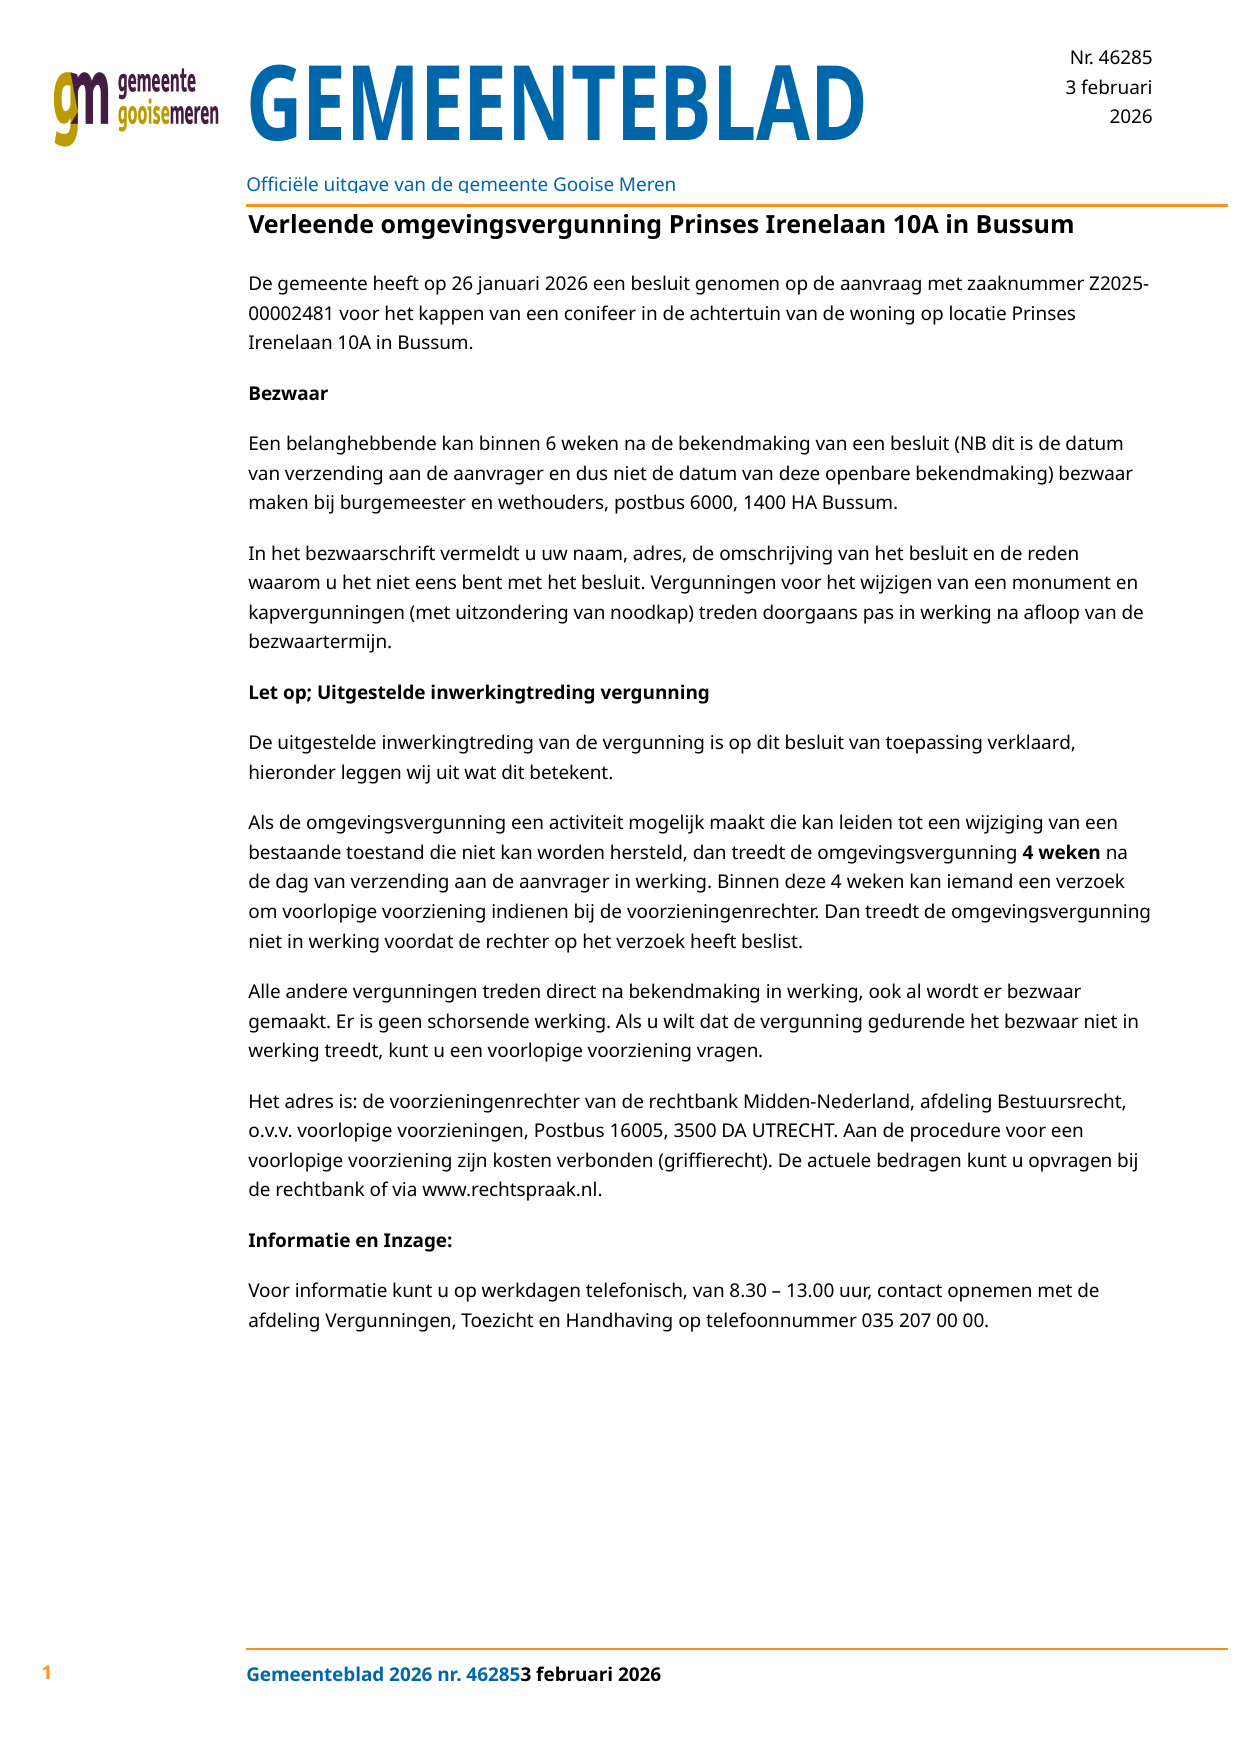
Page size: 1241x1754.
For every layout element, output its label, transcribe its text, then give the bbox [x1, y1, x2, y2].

text Het adres is: de voorzieningenrechter van de rechtbank Midden-Nederland, afdeling Bestuursrecht, o.v.v. voorlopige voorzieningen, Postbus 16005, 3500 DA UTRECHT. Aan de procedure voor een voorlopige voorziening zijn kosten verbonden (griffierecht). De actuele bedragen kunt u opvragen bij de rechtbank of via www.rechtspraak.nl. [248, 1088, 1152, 1202]
text In het bezwaarschrift vermeldt u uw naam, adres, de omschrijving van het besluit en de reden waarom u het niet eens bent met het besluit. Vergunningen voor het wijzigen van een monument en kapvergunningen (met uitzondering van noodkap) treden doorgaans pas in werking na afloop van de bezwaartermijn. [248, 540, 1152, 654]
text Een belanghebbende kan binnen 6 weken na de bekendmaking van een besluit (NB dit is de datum van verzending aan de aanvrager en dus niet de datum van deze openbare bekendmaking) bezwaar maken bij burgemeester en wethouders, postbus 6000, 1400 HA Bussum. [248, 430, 1152, 515]
text Alle andere vergunningen treden direct na bekendmaking in werking, ook al wordt er bezwaar gemaakt. Er is geen schorsende werking. Als u wilt dat de vergunning gedurende het bezwaar niet in werking treedt, kunt u een voorlopige voorziening vragen. [248, 978, 1152, 1063]
text Als de omgevingsvergunning een activiteit mogelijk maakt die kan leiden tot een wijziging van een bestaande toestand die niet kan worden hersteld, dan treedt de omgevingsvergunning 4 weken na de dag van verzending aan de aanvrager in werking. Binnen deze 4 weken kan iemand een verzoek om voorlopige voorziening indienen bij de voorzieningenrechter. Dan treedt de omgevingsvergunning niet in werking voordat de rechter op het verzoek heeft beslist. [248, 809, 1152, 953]
text Voor informatie kunt u op werkdagen telefonisch, van 8.30 – 13.00 uur, contact opnemen met de afdeling Vergunningen, Toezicht en Handhaving op telefoonnummer 035 207 00 00. [248, 1277, 1152, 1333]
text De gemeente heeft op 26 januari 2026 een besluit genomen op de aanvraag met zaaknummer Z2025-00002481 voor het kappen van een conifeer in de achtertuin van de woning op locatie Prinses Irenelaan 10A in Bussum. [248, 270, 1152, 355]
picture [41, 47, 231, 172]
text Informatie en Inzage: [248, 1227, 1152, 1253]
text Verleende omgevingsvergunning Prinses Irenelaan 10A in Bussum [248, 207, 1152, 241]
text Let op; Uitgestelde inwerkingtreding vergunning [248, 679, 1152, 705]
text Bezwaar [248, 380, 1152, 406]
text De uitgestelde inwerkingtreding van de vergunning is op dit besluit van toepassing verklaard, hieronder leggen wij uit wat dit betekent. [248, 729, 1152, 785]
